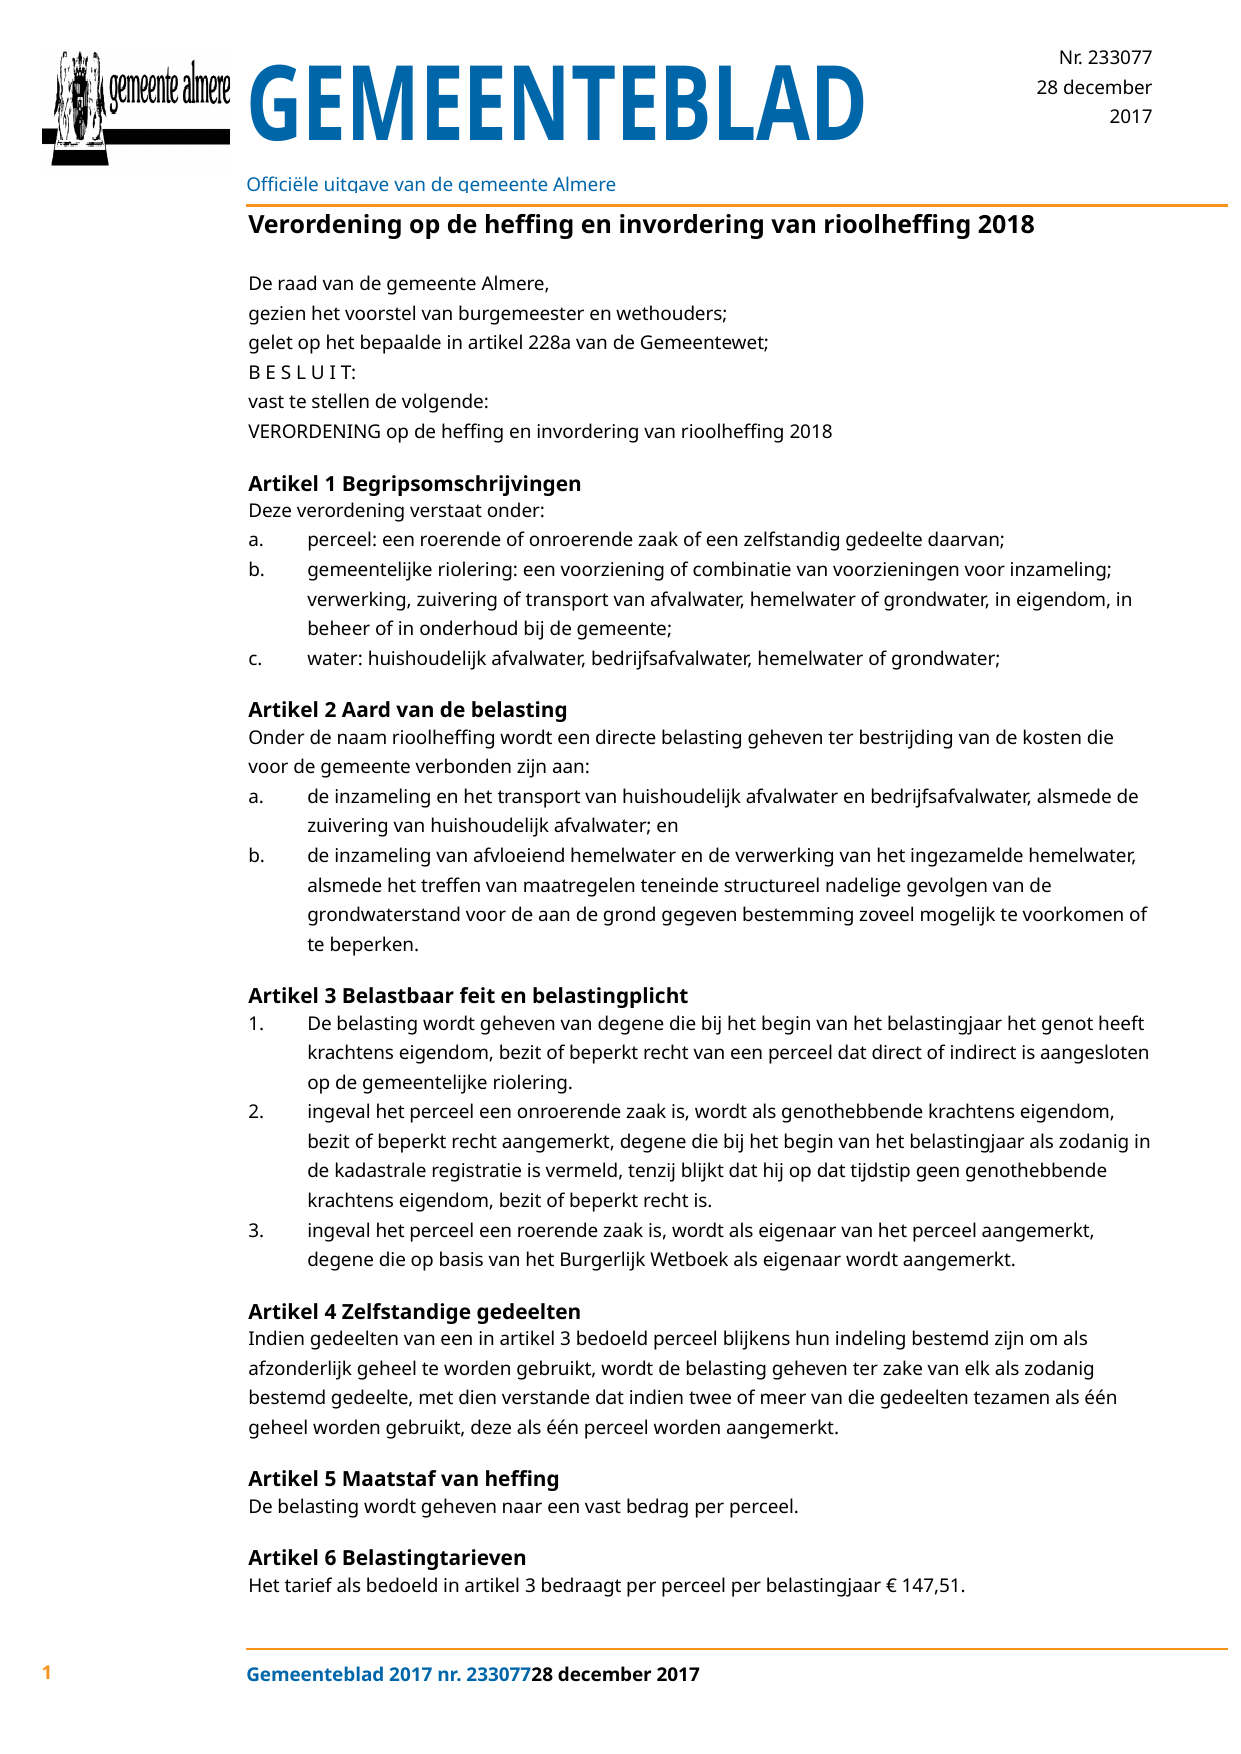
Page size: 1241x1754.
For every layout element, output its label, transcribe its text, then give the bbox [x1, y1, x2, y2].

text Artikel 2 Aard van de belasting [248, 695, 1152, 724]
text Artikel 5 Maatstaf van heffing [248, 1464, 1152, 1493]
text Verordening op de heffing en invordering van rioolheffing 2018 [248, 207, 1152, 241]
text Deze verordening verstaat onder: [248, 497, 1152, 523]
text Het tarief als bedoeld in artikel 3 bedraagt per perceel per belastingjaar € 147,51. [248, 1572, 1152, 1597]
list water: huishoudelijk afvalwater, bedrijfsafvalwater, hemelwater of grondwater; [248, 645, 1152, 671]
list ingeval het perceel een roerende zaak is, wordt als eigenaar van het perceel aangemerkt, degene die op basis van het Burgerlijk Wetboek als eigenaar wordt aangemerkt. [248, 1217, 1152, 1272]
text Artikel 3 Belastbaar feit en belastingplicht [248, 981, 1152, 1010]
text Onder de naam rioolheffing wordt een directe belasting geheven ter bestrijding van de kosten die voor de gemeente verbonden zijn aan: [248, 724, 1152, 779]
text De raad van de gemeente Almere, [248, 270, 1152, 296]
picture [41, 47, 231, 172]
list perceel: een roerende of onroerende zaak of een zelfstandig gedeelte daarvan; [248, 527, 1152, 552]
text gelet op het bepaalde in artikel 228a van de Gemeentewet; [248, 329, 1152, 355]
text Artikel 1 Begripsomschrijvingen [248, 469, 1152, 497]
text Artikel 4 Zelfstandige gedeelten [248, 1297, 1152, 1325]
text De belasting wordt geheven naar een vast bedrag per perceel. [248, 1493, 1152, 1519]
text B E S L U I T: [248, 359, 1152, 385]
list ingeval het perceel een onroerende zaak is, wordt als genothebbende krachtens eigendom, bezit of beperkt recht aangemerkt, degene die bij het begin van het belastingjaar als zodanig in de kadastrale registratie is vermeld, tenzij blijkt dat hij op dat tijdstip geen genothebbende krachtens eigendom, bezit of beperkt recht is. [248, 1098, 1152, 1213]
list gemeentelijke riolering: een voorziening of combinatie van voorzieningen voor inzameling; verwerking, zuivering of transport van afvalwater, hemelwater of grondwater, in eigendom, in beheer of in onderhoud bij de gemeente; [248, 556, 1152, 641]
list de inzameling van afvloeiend hemelwater en de verwerking van het ingezamelde hemelwater, alsmede het treffen van maatregelen teneinde structureel nadelige gevolgen van de grondwaterstand voor de aan de grond gegeven bestemming zoveel mogelijk te voorkomen of te beperken. [248, 842, 1152, 957]
list De belasting wordt geheven van degene die bij het begin van het belastingjaar het genot heeft krachtens eigendom, bezit of beperkt recht van een perceel dat direct of indirect is aangesloten op de gemeentelijke riolering. [248, 1010, 1152, 1095]
list de inzameling en het transport van huishoudelijk afvalwater en bedrijfsafvalwater, alsmede de zuivering van huishoudelijk afvalwater; en [248, 783, 1152, 838]
text VERORDENING op de heffing en invordering van rioolheffing 2018 [248, 418, 1152, 444]
text gezien het voorstel van burgemeester en wethouders; [248, 300, 1152, 326]
text vast te stellen de volgende: [248, 389, 1152, 414]
text Artikel 6 Belastingtarieven [248, 1543, 1152, 1572]
text Indien gedeelten van een in artikel 3 bedoeld perceel blijkens hun indeling bestemd zijn om als afzonderlijk geheel te worden gebruikt, wordt de belasting geheven ter zake van elk als zodanig bestemd gedeelte, met dien verstande dat indien twee of meer van die gedeelten tezamen als één geheel worden gebruikt, deze als één perceel worden aangemerkt. [248, 1325, 1152, 1440]
